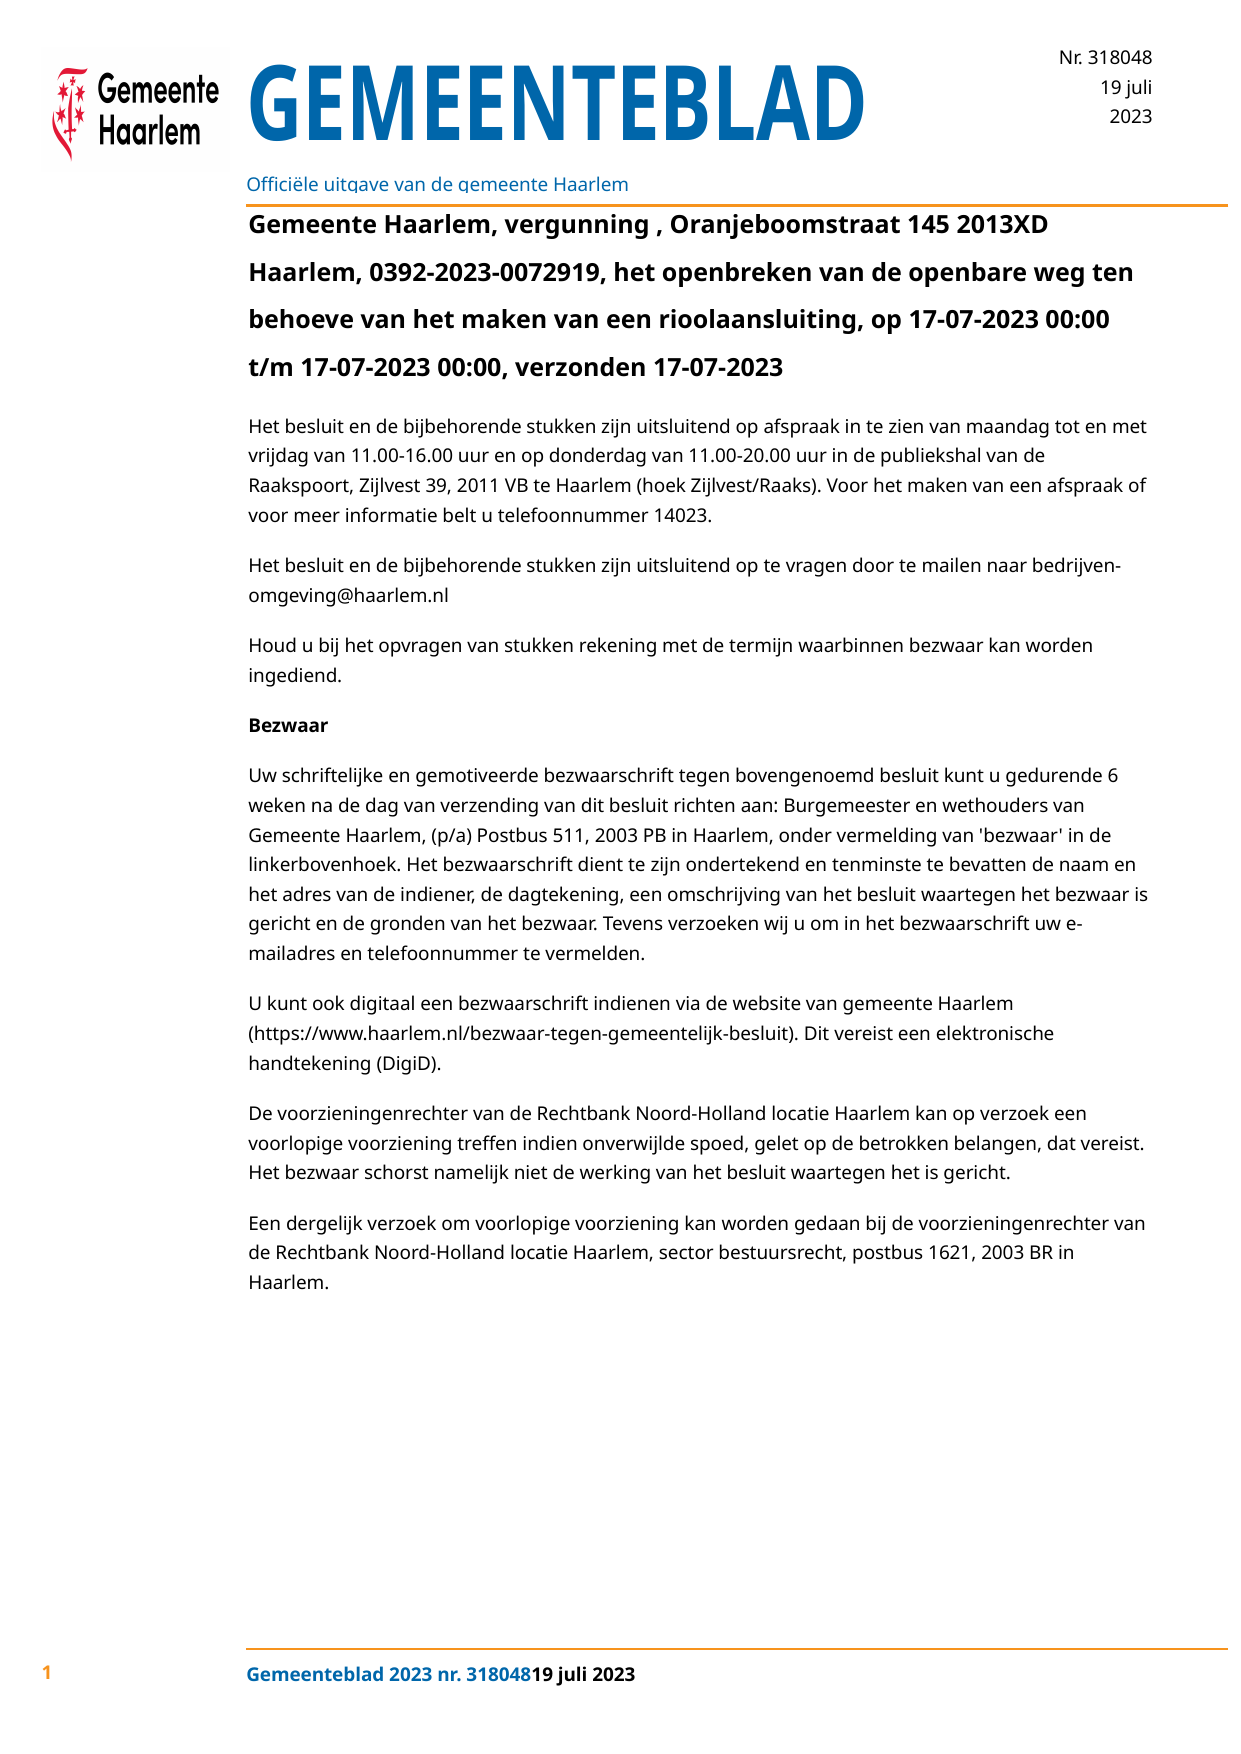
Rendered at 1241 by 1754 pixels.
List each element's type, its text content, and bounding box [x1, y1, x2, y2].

text Gemeente Haarlem, vergunning , Oranjeboomstraat 145 2013XD Haarlem, 0392-2023-0072919, het openbreken van de openbare weg ten behoeve van het maken van een rioolaansluiting, op 17-07-2023 00:00 t/m 17-07-2023 00:00, verzonden 17-07-2023 [248, 207, 1152, 384]
text Houd u bij het opvragen van stukken rekening met de termijn waarbinnen bezwaar kan worden ingediend. [248, 632, 1152, 688]
text Uw schriftelijke en gemotiveerde bezwaarschrift tegen bovengenoemd besluit kunt u gedurende 6 weken na de dag van verzending van dit besluit richten aan: Burgemeester en wethouders van Gemeente Haarlem, (p/a) Postbus 511, 2003 PB in Haarlem, onder vermelding van 'bezwaar' in de linkerbovenhoek. Het bezwaarschrift dient te zijn ondertekend en tenminste te bevatten de naam en het adres van de indiener, de dagtekening, een omschrijving van het besluit waartegen het bezwaar is gericht en de gronden van het bezwaar. Tevens verzoeken wij u om in het bezwaarschrift uw e-mailadres en telefoonnummer te vermelden. [248, 763, 1152, 966]
text Een dergelijk verzoek om voorlopige voorziening kan worden gedaan bij de voorzieningenrechter van de Rechtbank Noord-Holland locatie Haarlem, sector bestuursrecht, postbus 1621, 2003 BR in Haarlem. [248, 1210, 1152, 1295]
text Het besluit en de bijbehorende stukken zijn uitsluitend op afspraak in te zien van maandag tot en met vrijdag van 11.00-16.00 uur en op donderdag van 11.00-20.00 uur in de publiekshal van de Raakspoort, Zijlvest 39, 2011 VB te Haarlem (hoek Zijlvest/Raaks). Voor het maken van een afspraak of voor meer informatie belt u telefoonnummer 14023. [248, 413, 1152, 528]
picture [41, 47, 231, 172]
text Bezwaar [248, 712, 1152, 738]
text Het besluit en de bijbehorende stukken zijn uitsluitend op te vragen door te mailen naar bedrijven-omgeving@haarlem.nl [248, 552, 1152, 608]
text De voorzieningenrechter van de Rechtbank Noord-Holland locatie Haarlem kan op verzoek een voorlopige voorziening treffen indien onverwijlde spoed, gelet op de betrokken belangen, dat vereist. Het bezwaar schorst namelijk niet de werking van het besluit waartegen het is gericht. [248, 1100, 1152, 1185]
text U kunt ook digitaal een bezwaarschrift indienen via de website van gemeente Haarlem (https://www.haarlem.nl/bezwaar-tegen-gemeentelijk-besluit). Dit vereist een elektronische handtekening (DigiD). [248, 991, 1152, 1076]
